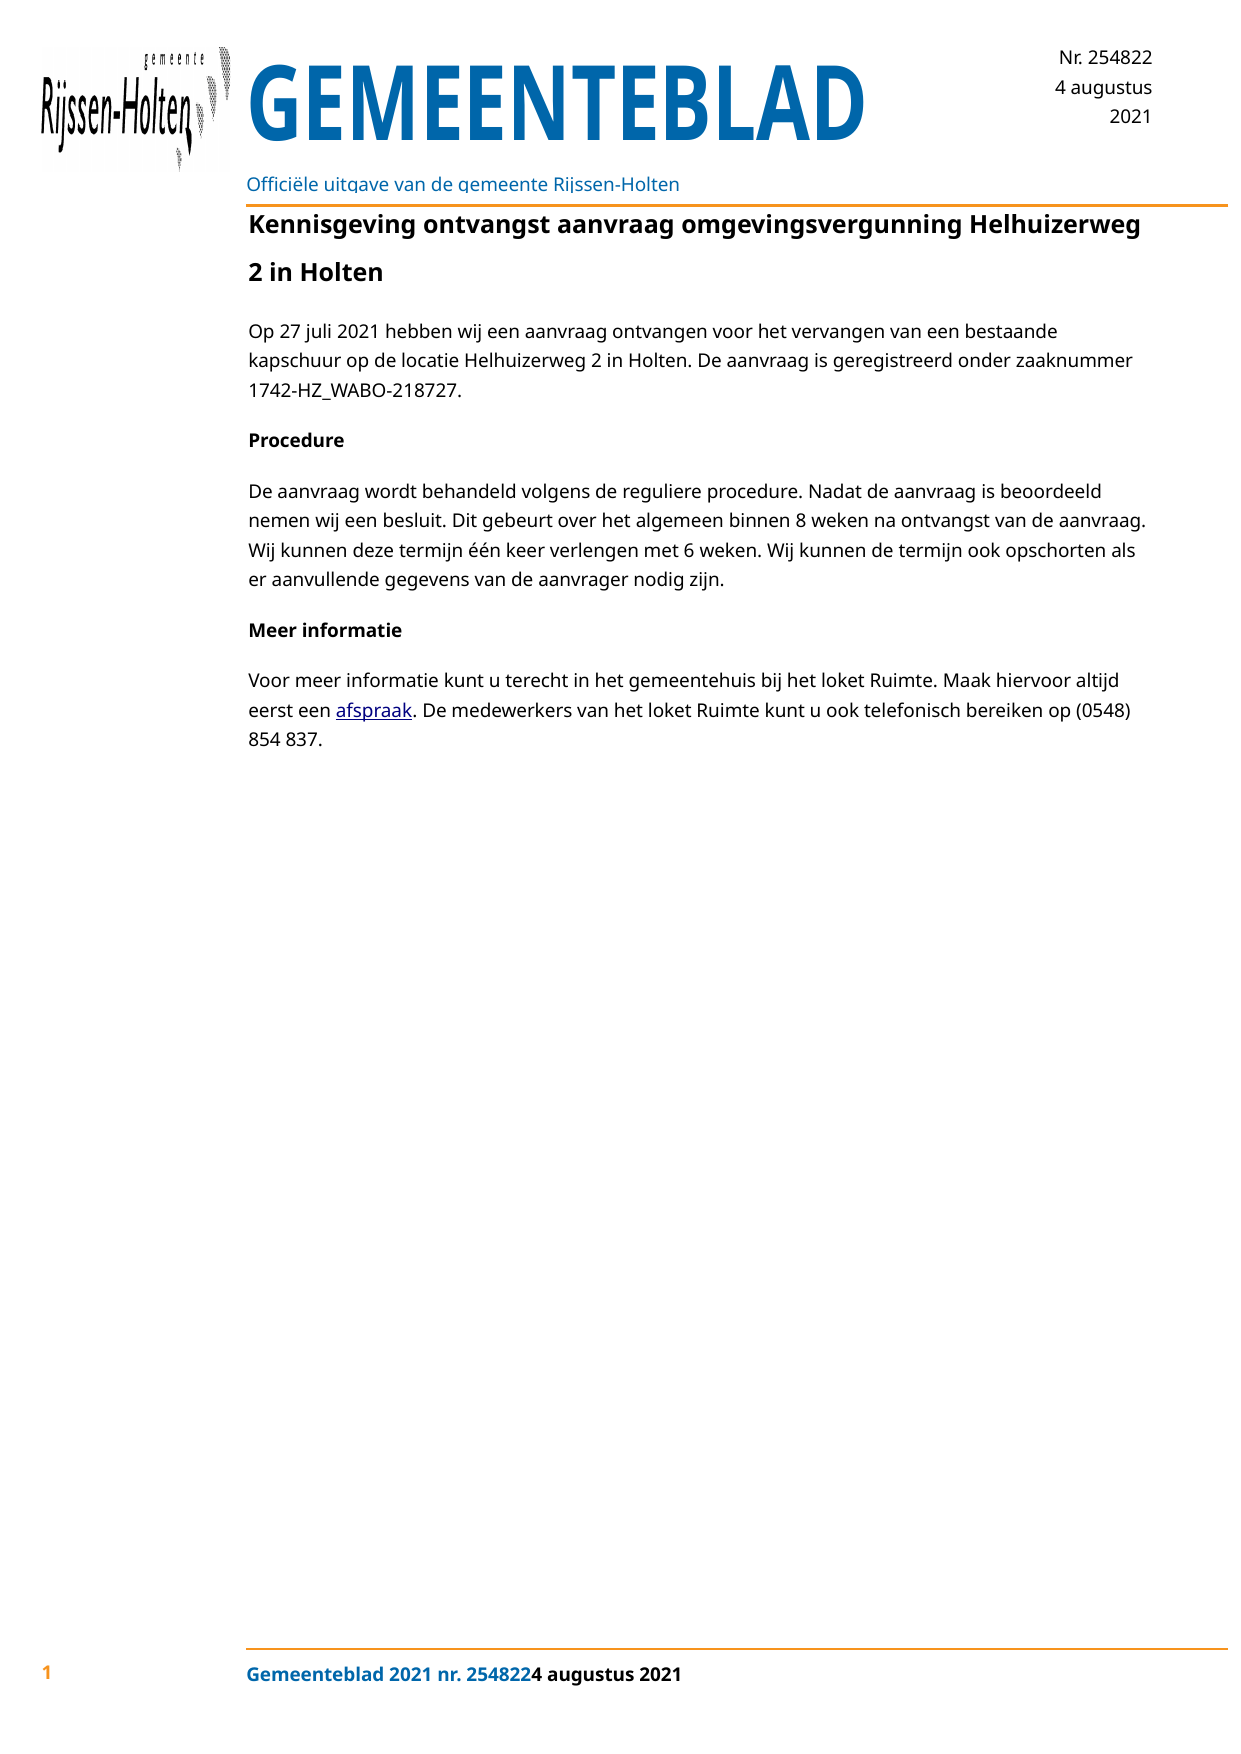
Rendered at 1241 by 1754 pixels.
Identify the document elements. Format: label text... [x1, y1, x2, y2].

text De aanvraag wordt behandeld volgens de reguliere procedure. Nadat de aanvraag is beoordeeld nemen wij een besluit. Dit gebeurt over het algemeen binnen 8 weken na ontvangst van de aanvraag. Wij kunnen deze termijn één keer verlengen met 6 weken. Wij kunnen de termijn ook opschorten als er aanvullende gegevens van de aanvrager nodig zijn. [248, 478, 1152, 592]
text Procedure [248, 427, 1152, 453]
text Kennisgeving ontvangst aanvraag omgevingsvergunning Helhuizerweg 2 in Holten [248, 207, 1152, 288]
text Meer informatie [248, 617, 1152, 643]
text Op 27 juli 2021 hebben wij een aanvraag ontvangen voor het vervangen van een bestaande kapschuur op de locatie Helhuizerweg 2 in Holten. De aanvraag is geregistreerd onder zaaknummer 1742-HZ_WABO-218727. [248, 318, 1152, 403]
text Voor meer informatie kunt u terecht in het gemeentehuis bij het loket Ruimte. Maak hiervoor altijd eerst een afspraak. De medewerkers van het loket Ruimte kunt u ook telefonisch bereiken op (0548) 854 837. [248, 667, 1152, 752]
picture [41, 47, 231, 172]
